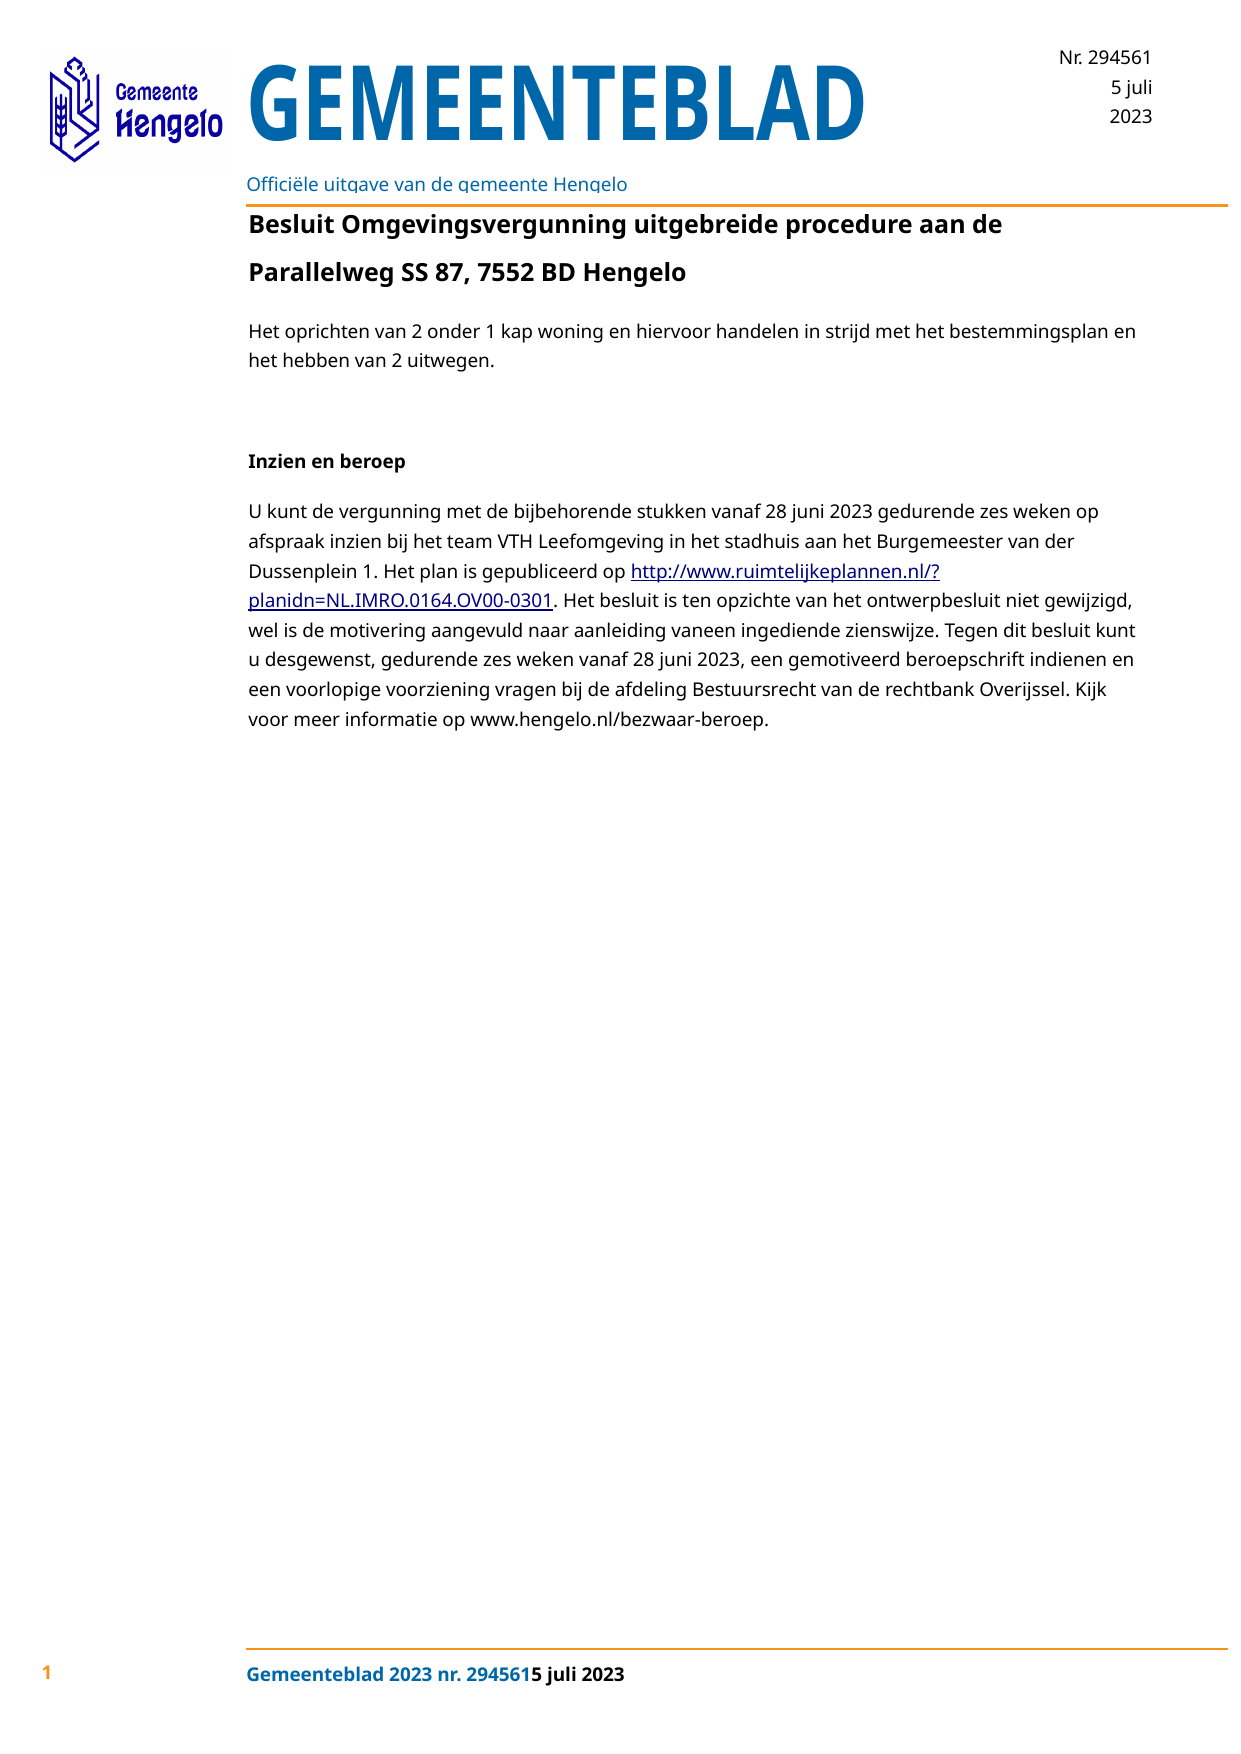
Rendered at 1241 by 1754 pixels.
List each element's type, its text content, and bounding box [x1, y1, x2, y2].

text Inzien en beroep [248, 448, 1152, 474]
text U kunt de vergunning met de bijbehorende stukken vanaf 28 juni 2023 gedurende zes weken op afspraak inzien bij het team VTH Leefomgeving in het stadhuis aan het Burgemeester van der Dussenplein 1. Het plan is gepubliceerd op http://www.ruimtelijkeplannen.nl/?planidn=NL.IMRO.0164.OV00-0301. Het besluit is ten opzichte van het ontwerpbesluit niet gewijzigd, wel is de motivering aangevuld naar aanleiding vaneen ingediende zienswijze. Tegen dit besluit kunt u desgewenst, gedurende zes weken vanaf 28 juni 2023, een gemotiveerd beroepschrift indienen en een voorlopige voorziening vragen bij de afdeling Bestuursrecht van de rechtbank Overijssel. Kijk voor meer informatie op www.hengelo.nl/bezwaar-beroep. [248, 499, 1152, 732]
picture [41, 47, 231, 172]
text Het oprichten van 2 onder 1 kap woning en hiervoor handelen in strijd met het bestemmingsplan en het hebben van 2 uitwegen. [248, 318, 1152, 373]
text Besluit Omgevingsvergunning uitgebreide procedure aan de Parallelweg SS 87, 7552 BD Hengelo [248, 207, 1152, 288]
